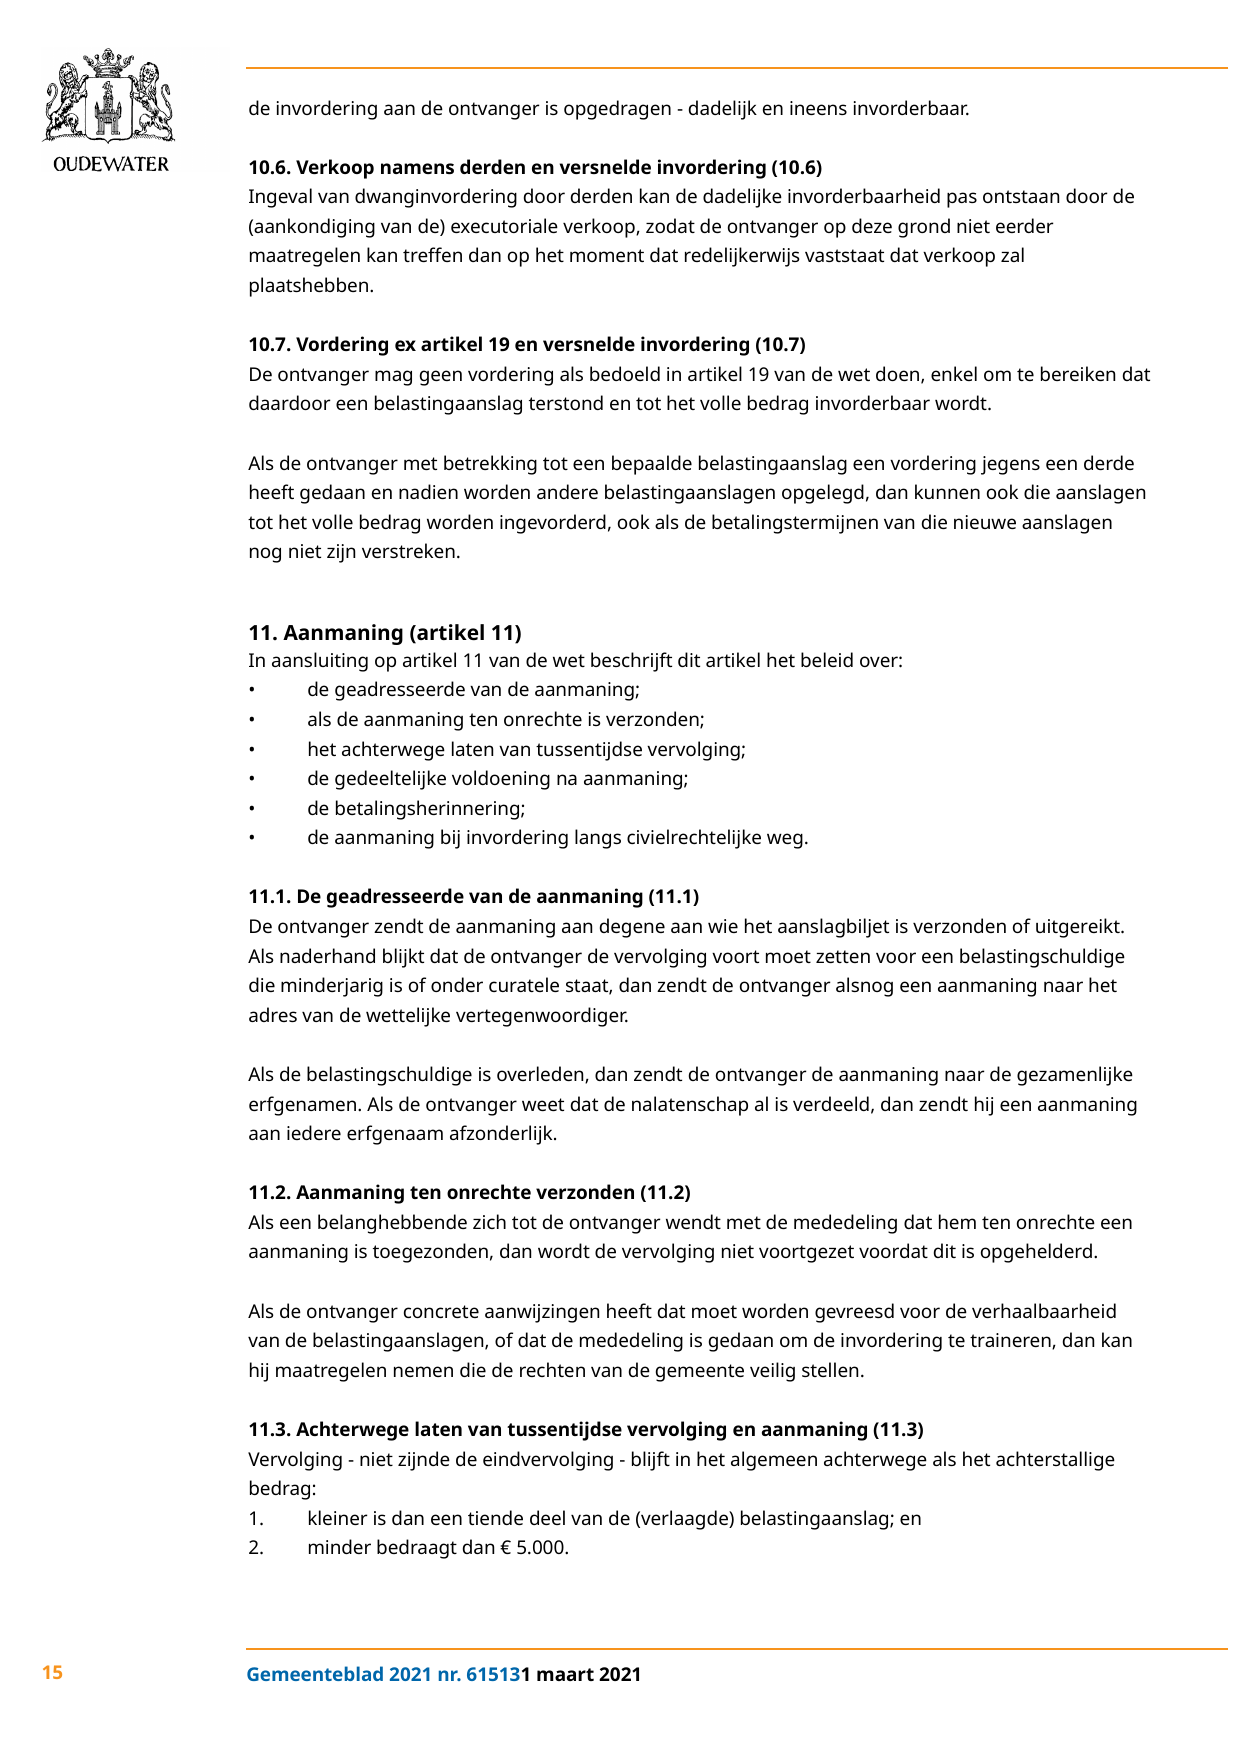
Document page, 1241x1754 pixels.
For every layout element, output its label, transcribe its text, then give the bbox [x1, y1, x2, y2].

text 10.6. Verkoop namens derden en versnelde invordering (10.6) [248, 154, 1152, 180]
text In aansluiting op artikel 11 van de wet beschrijft dit artikel het beleid over: [248, 647, 1152, 673]
list kleiner is dan een tiende deel van de (verlaagde) belastingaanslag; en [248, 1505, 1152, 1531]
text 11. Aanmaning (artikel 11) [248, 618, 1152, 647]
text 11.3. Achterwege laten van tussentijdse vervolging en aanmaning (11.3) [248, 1416, 1152, 1442]
list de aanmaning bij invordering langs civielrechtelijke weg. [248, 824, 1152, 850]
text Als de belastingschuldige is overleden, dan zendt de ontvanger de aanmaning naar de gezamenlijke erfgenamen. Als de ontvanger weet dat de nalatenschap al is verdeeld, dan zendt hij een aanmaning aan iedere erfgenaam afzonderlijk. [248, 1061, 1152, 1146]
text Vervolging - niet zijnde de eindvervolging - blijft in het algemeen achterwege als het achterstallige bedrag: [248, 1446, 1152, 1501]
text 11.2. Aanmaning ten onrechte verzonden (11.2) [248, 1179, 1152, 1205]
text De ontvanger zendt de aanmaning aan degene aan wie het aanslagbiljet is verzonden of uitgereikt. [248, 913, 1152, 939]
list de betalingsherinnering; [248, 795, 1152, 821]
list het achterwege laten van tussentijdse vervolging; [248, 736, 1152, 761]
text Als de ontvanger concrete aanwijzingen heeft dat moet worden gevreesd voor de verhaalbaarheid van de belastingaanslagen, of dat de mededeling is gedaan om de invordering te traineren, dan kan hij maatregelen nemen die de rechten van de gemeente veilig stellen. [248, 1298, 1152, 1383]
text Als een belanghebbende zich tot de ontvanger wendt met de mededeling dat hem ten onrechte een aanmaning is toegezonden, dan wordt de vervolging niet voortgezet voordat dit is opgehelderd. [248, 1209, 1152, 1264]
text Ingeval van dwanginvordering door derden kan de dadelijke invorderbaarheid pas ontstaan door de (aankondiging van de) executoriale verkoop, zodat de ontvanger op deze grond niet eerder maatregelen kan treffen dan op het moment dat redelijkerwijs vaststaat dat verkoop zal plaatshebben. [248, 183, 1152, 298]
text De ontvanger mag geen vordering als bedoeld in artikel 19 van de wet doen, enkel om te bereiken dat daardoor een belastingaanslag terstond en tot het volle bedrag invorderbaar wordt. [248, 361, 1152, 416]
picture [41, 47, 231, 172]
text 11.1. De geadresseerde van de aanmaning (11.1) [248, 884, 1152, 909]
text 10.7. Vordering ex artikel 19 en versnelde invordering (10.7) [248, 331, 1152, 357]
list de gedeeltelijke voldoening na aanmaning; [248, 765, 1152, 791]
list de geadresseerde van de aanmaning; [248, 677, 1152, 702]
list minder bedraagt dan € 5.000. [248, 1534, 1152, 1560]
list als de aanmaning ten onrechte is verzonden; [248, 706, 1152, 732]
text de invordering aan de ontvanger is opgedragen - dadelijk en ineens invorderbaar. [248, 95, 1152, 121]
text Als de ontvanger met betrekking tot een bepaalde belastingaanslag een vordering jegens een derde heeft gedaan en nadien worden andere belastingaanslagen opgelegd, dan kunnen ook die aanslagen tot het volle bedrag worden ingevorderd, ook als de betalingstermijnen van die nieuwe aanslagen nog niet zijn verstreken. [248, 450, 1152, 564]
text Als naderhand blijkt dat de ontvanger de vervolging voort moet zetten voor een belastingschuldige die minderjarig is of onder curatele staat, dan zendt de ontvanger alsnog een aanmaning naar het adres van de wettelijke vertegenwoordiger. [248, 943, 1152, 1028]
